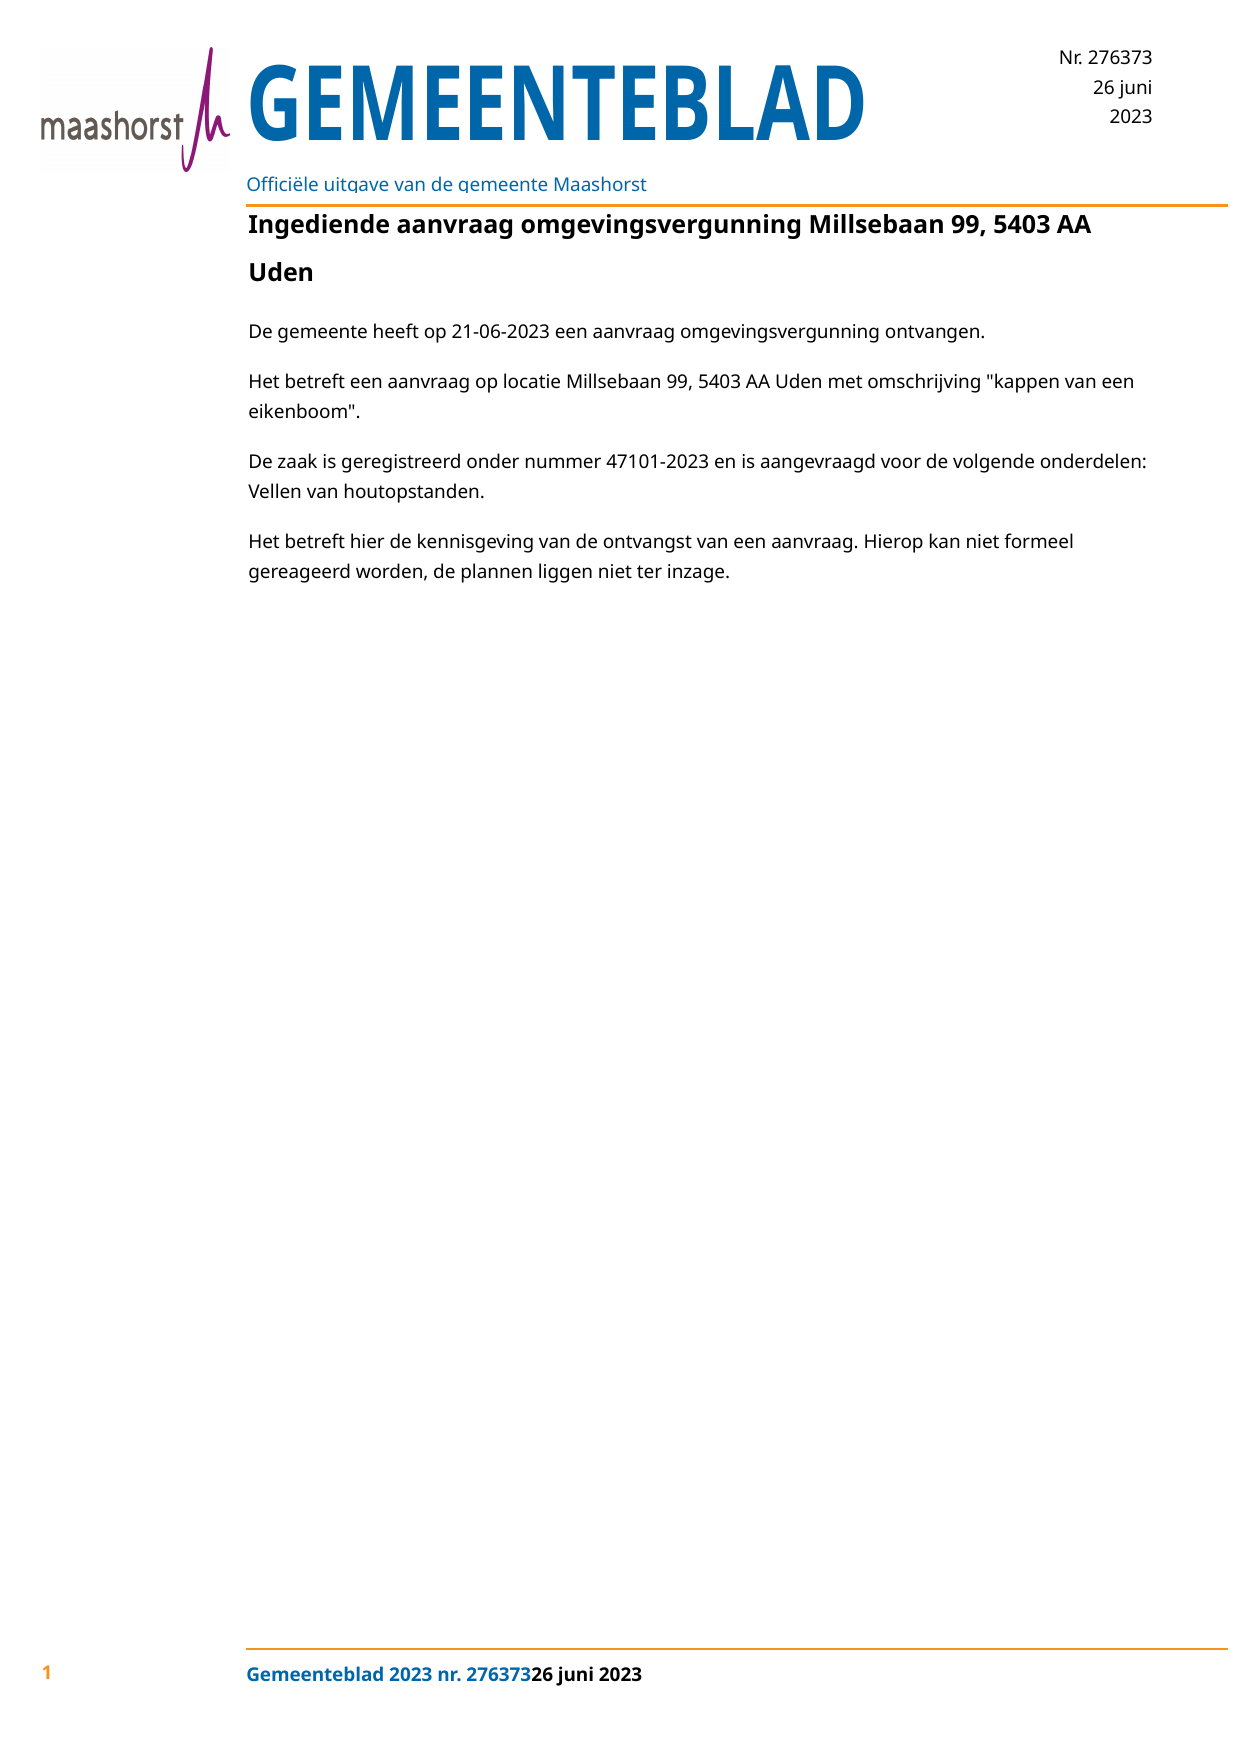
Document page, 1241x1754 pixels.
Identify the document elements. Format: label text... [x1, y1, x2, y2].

picture [41, 47, 231, 172]
text De gemeente heeft op 21-06-2023 een aanvraag omgevingsvergunning ontvangen. [248, 318, 1152, 344]
text Het betreft een aanvraag op locatie Millsebaan 99, 5403 AA Uden met omschrijving "kappen van een eikenboom". [248, 368, 1152, 424]
text De zaak is geregistreerd onder nummer 47101-2023 en is aangevraagd voor de volgende onderdelen: Vellen van houtopstanden. [248, 448, 1152, 504]
text Ingediende aanvraag omgevingsvergunning Millsebaan 99, 5403 AA Uden [248, 207, 1152, 288]
text Het betreft hier de kennisgeving van de ontvangst van een aanvraag. Hierop kan niet formeel gereageerd worden, de plannen liggen niet ter inzage. [248, 528, 1152, 584]
